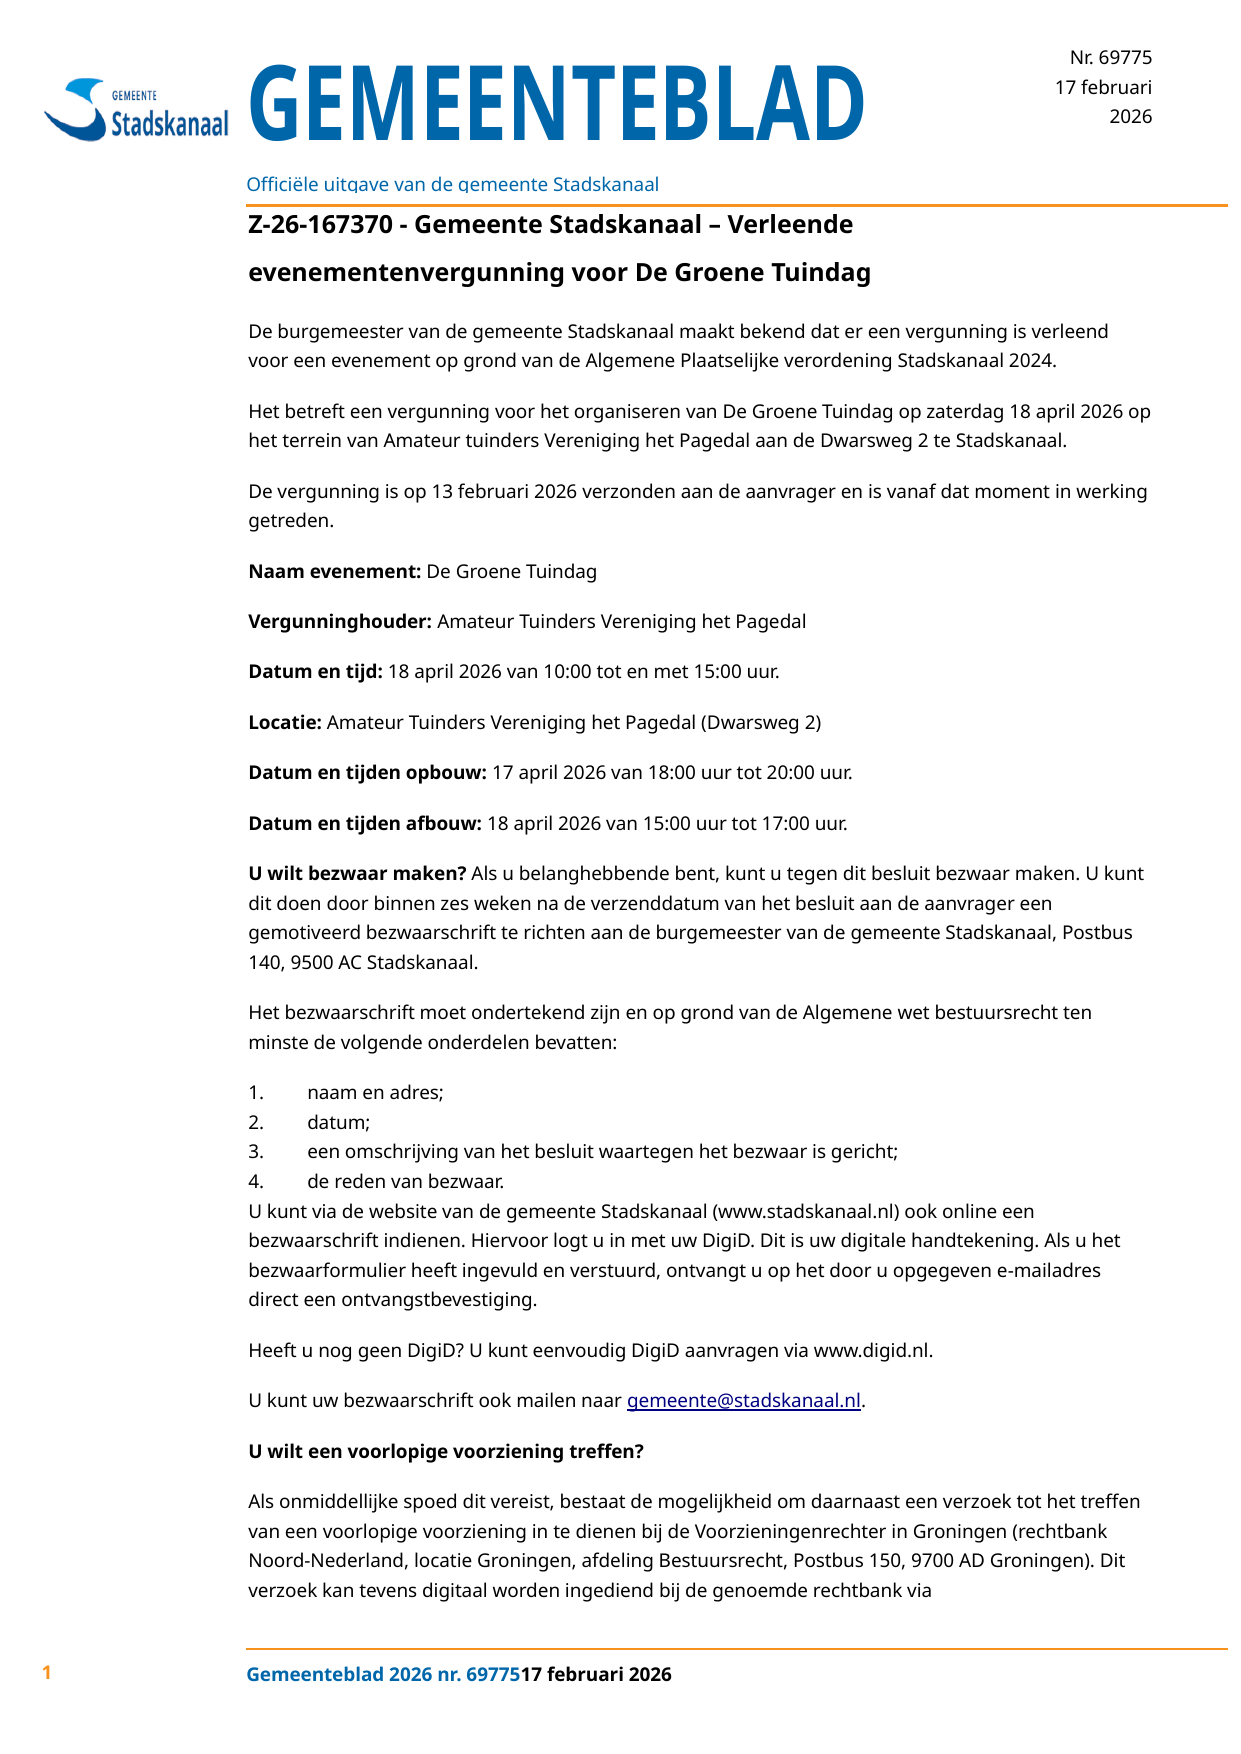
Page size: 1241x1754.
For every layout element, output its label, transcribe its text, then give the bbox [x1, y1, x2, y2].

text U kunt uw bezwaarschrift ook mailen naar gemeente@stadskanaal.nl. [248, 1387, 1152, 1413]
text U kunt via de website van de gemeente Stadskanaal (www.stadskanaal.nl) ook online een bezwaarschrift indienen. Hiervoor logt u in met uw DigiD. Dit is uw digitale handtekening. Als u het bezwaarformulier heeft ingevuld en verstuurd, ontvangt u op het door u opgegeven e‑mailadres direct een ontvangstbevestiging. [248, 1198, 1152, 1312]
text Z-26-167370 - Gemeente Stadskanaal – Verleende evenementenvergunning voor De Groene Tuindag [248, 207, 1152, 288]
text Locatie: Amateur Tuinders Vereniging het Pagedal (Dwarsweg 2) [248, 709, 1152, 735]
text Datum en tijden opbouw: 17 april 2026 van 18:00 uur tot 20:00 uur. [248, 759, 1152, 785]
text Datum en tijden afbouw: 18 april 2026 van 15:00 uur tot 17:00 uur. [248, 810, 1152, 836]
text Vergunninghouder: Amateur Tuinders Vereniging het Pagedal [248, 608, 1152, 634]
picture [41, 47, 231, 172]
text Het bezwaarschrift moet ondertekend zijn en op grond van de Algemene wet bestuursrecht ten minste de volgende onderdelen bevatten: [248, 999, 1152, 1055]
text Naam evenement: De Groene Tuindag [248, 558, 1152, 584]
list een omschrijving van het besluit waartegen het bezwaar is gericht; [248, 1139, 1152, 1164]
list datum; [248, 1109, 1152, 1135]
text Datum en tijd: 18 april 2026 van 10:00 tot en met 15:00 uur. [248, 659, 1152, 684]
text U wilt bezwaar maken? Als u belanghebbende bent, kunt u tegen dit besluit bezwaar maken. U kunt dit doen door binnen zes weken na de verzenddatum van het besluit aan de aanvrager een gemotiveerd bezwaarschrift te richten aan de burgemeester van de gemeente Stadskanaal, Postbus 140, 9500 AC Stadskanaal. [248, 860, 1152, 975]
text De burgemeester van de gemeente Stadskanaal maakt bekend dat er een vergunning is verleend voor een evenement op grond van de Algemene Plaatselijke verordening Stadskanaal 2024. [248, 318, 1152, 373]
list de reden van bezwaar. [248, 1168, 1152, 1194]
list naam en adres; [248, 1079, 1152, 1105]
text Heeft u nog geen DigiD? U kunt eenvoudig DigiD aanvragen via www.digid.nl. [248, 1337, 1152, 1363]
text De vergunning is op 13 februari 2026 verzonden aan de aanvrager en is vanaf dat moment in werking getreden. [248, 478, 1152, 533]
text Als onmiddellijke spoed dit vereist, bestaat de mogelijkheid om daarnaast een verzoek tot het treffen van een voorlopige voorziening in te dienen bij de Voorzieningenrechter in Groningen (rechtbank Noord-Nederland, locatie Groningen, afdeling Bestuursrecht, Postbus 150, 9700 AD Groningen). Dit verzoek kan tevens digitaal worden ingediend bij de genoemde rechtbank via [248, 1488, 1152, 1603]
text U wilt een voorlopige voorziening treffen? [248, 1438, 1152, 1464]
text Het betreft een vergunning voor het organiseren van De Groene Tuindag op zaterdag 18 april 2026 op het terrein van Amateur tuinders Vereniging het Pagedal aan de Dwarsweg 2 te Stadskanaal. [248, 398, 1152, 453]
